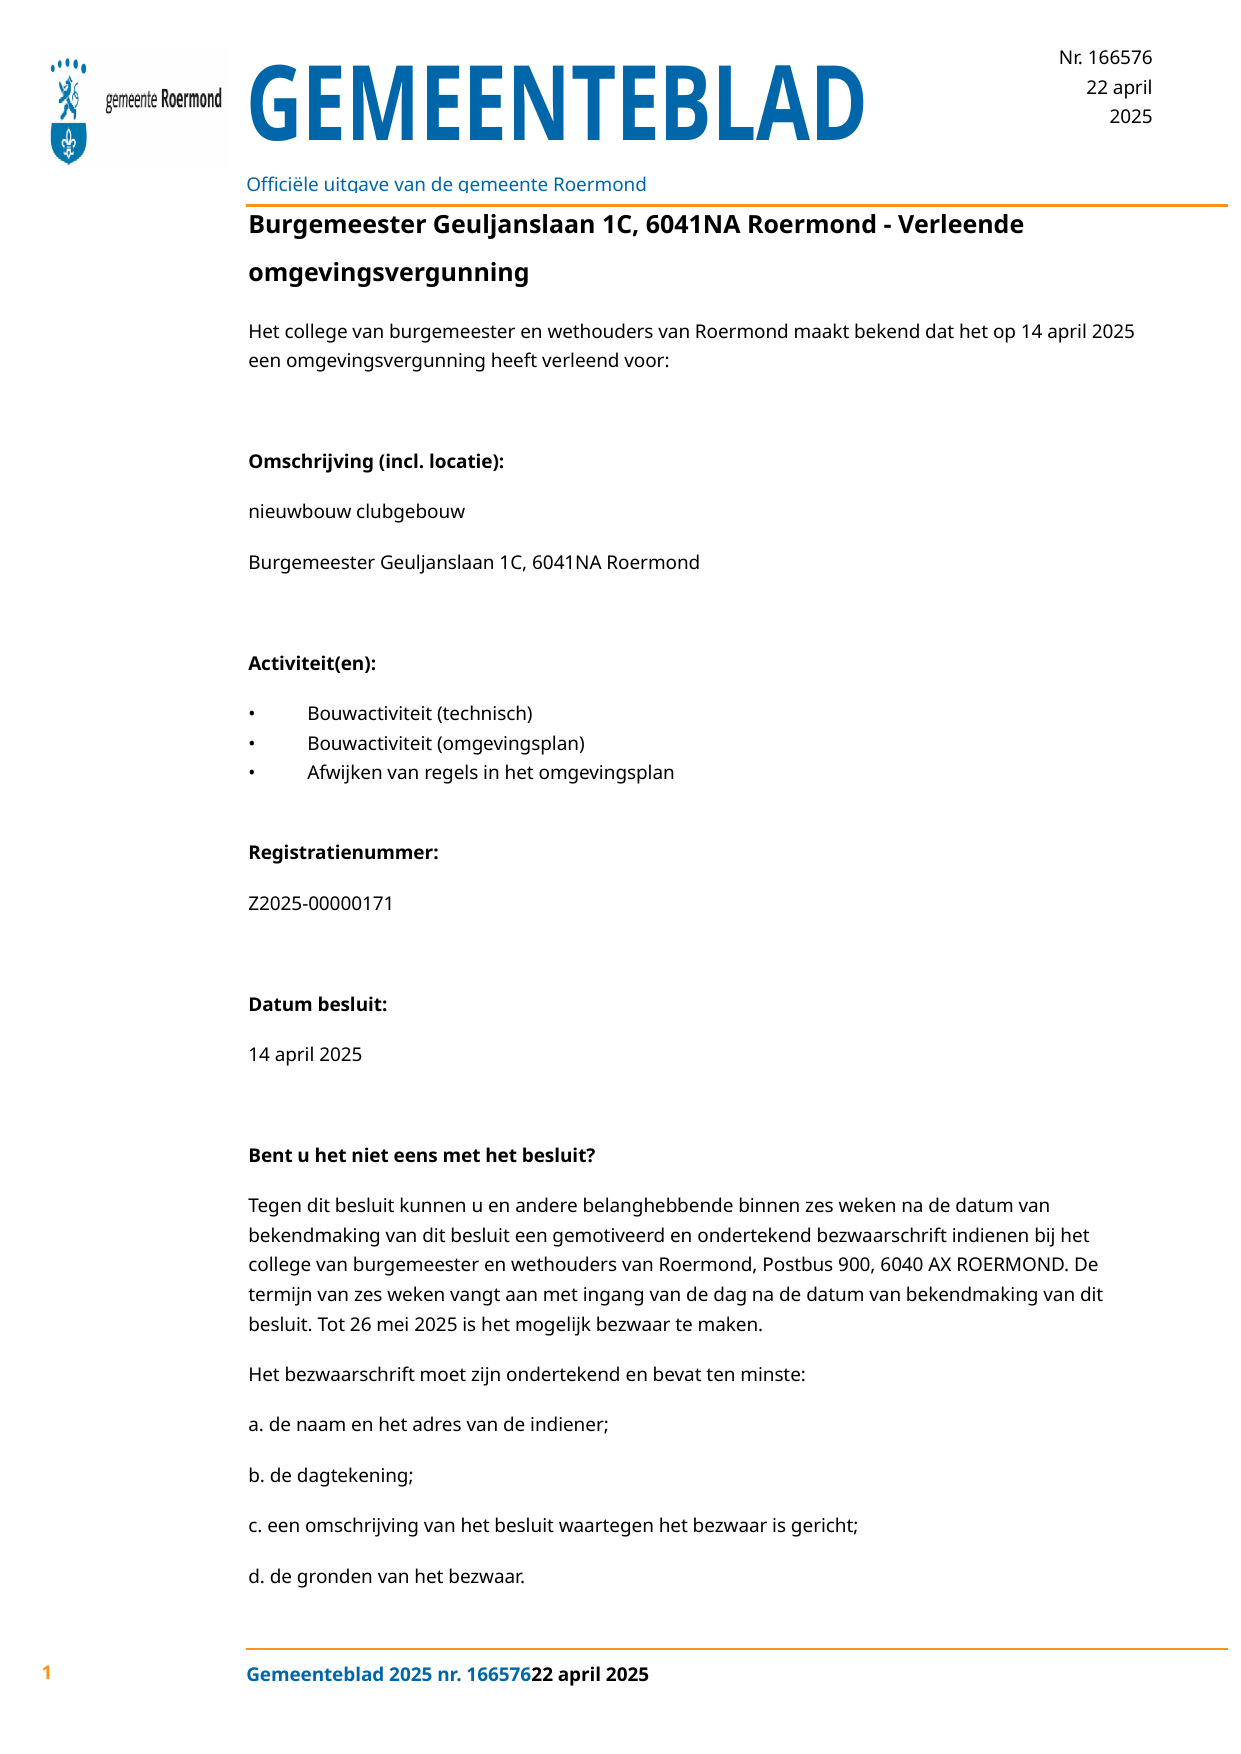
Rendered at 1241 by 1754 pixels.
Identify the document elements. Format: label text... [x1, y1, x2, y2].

text c. een omschrijving van het besluit waartegen het bezwaar is gericht; [248, 1512, 1152, 1538]
text Datum besluit: [248, 991, 1152, 1017]
list Bouwactiviteit (technisch) [248, 700, 1152, 726]
text Burgemeester Geuljanslaan 1C, 6041NA Roermond - Verleende omgevingsvergunning [248, 207, 1152, 288]
text Tegen dit besluit kunnen u en andere belanghebbende binnen zes weken na de datum van bekendmaking van dit besluit een gemotiveerd en ondertekend bezwaarschrift indienen bij het college van burgemeester en wethouders van Roermond, Postbus 900, 6040 AX ROERMOND. De termijn van zes weken vangt aan met ingang van de dag na de datum van bekendmaking van dit besluit. Tot 26 mei 2025 is het mogelijk bezwaar te maken. [248, 1192, 1152, 1337]
text Activiteit(en): [248, 650, 1152, 676]
text Burgemeester Geuljanslaan 1C, 6041NA Roermond [248, 549, 1152, 575]
text Het bezwaarschrift moet zijn ondertekend en bevat ten minste: [248, 1361, 1152, 1387]
text b. de dagtekening; [248, 1462, 1152, 1488]
text Omschrijving (incl. locatie): [248, 448, 1152, 474]
text Het college van burgemeester en wethouders van Roermond maakt bekend dat het op 14 april 2025 een omgevingsvergunning heeft verleend voor: [248, 318, 1152, 373]
text a. de naam en het adres van de indiener; [248, 1412, 1152, 1437]
text nieuwbouw clubgebouw [248, 499, 1152, 524]
text Bent u het niet eens met het besluit? [248, 1142, 1152, 1168]
text Registratienummer: [248, 839, 1152, 865]
text Z2025-00000171 [248, 890, 1152, 916]
list Bouwactiviteit (omgevingsplan) [248, 730, 1152, 756]
list Afwijken van regels in het omgevingsplan [248, 759, 1152, 785]
picture [41, 47, 231, 172]
text d. de gronden van het bezwaar. [248, 1563, 1152, 1589]
text 14 april 2025 [248, 1041, 1152, 1067]
